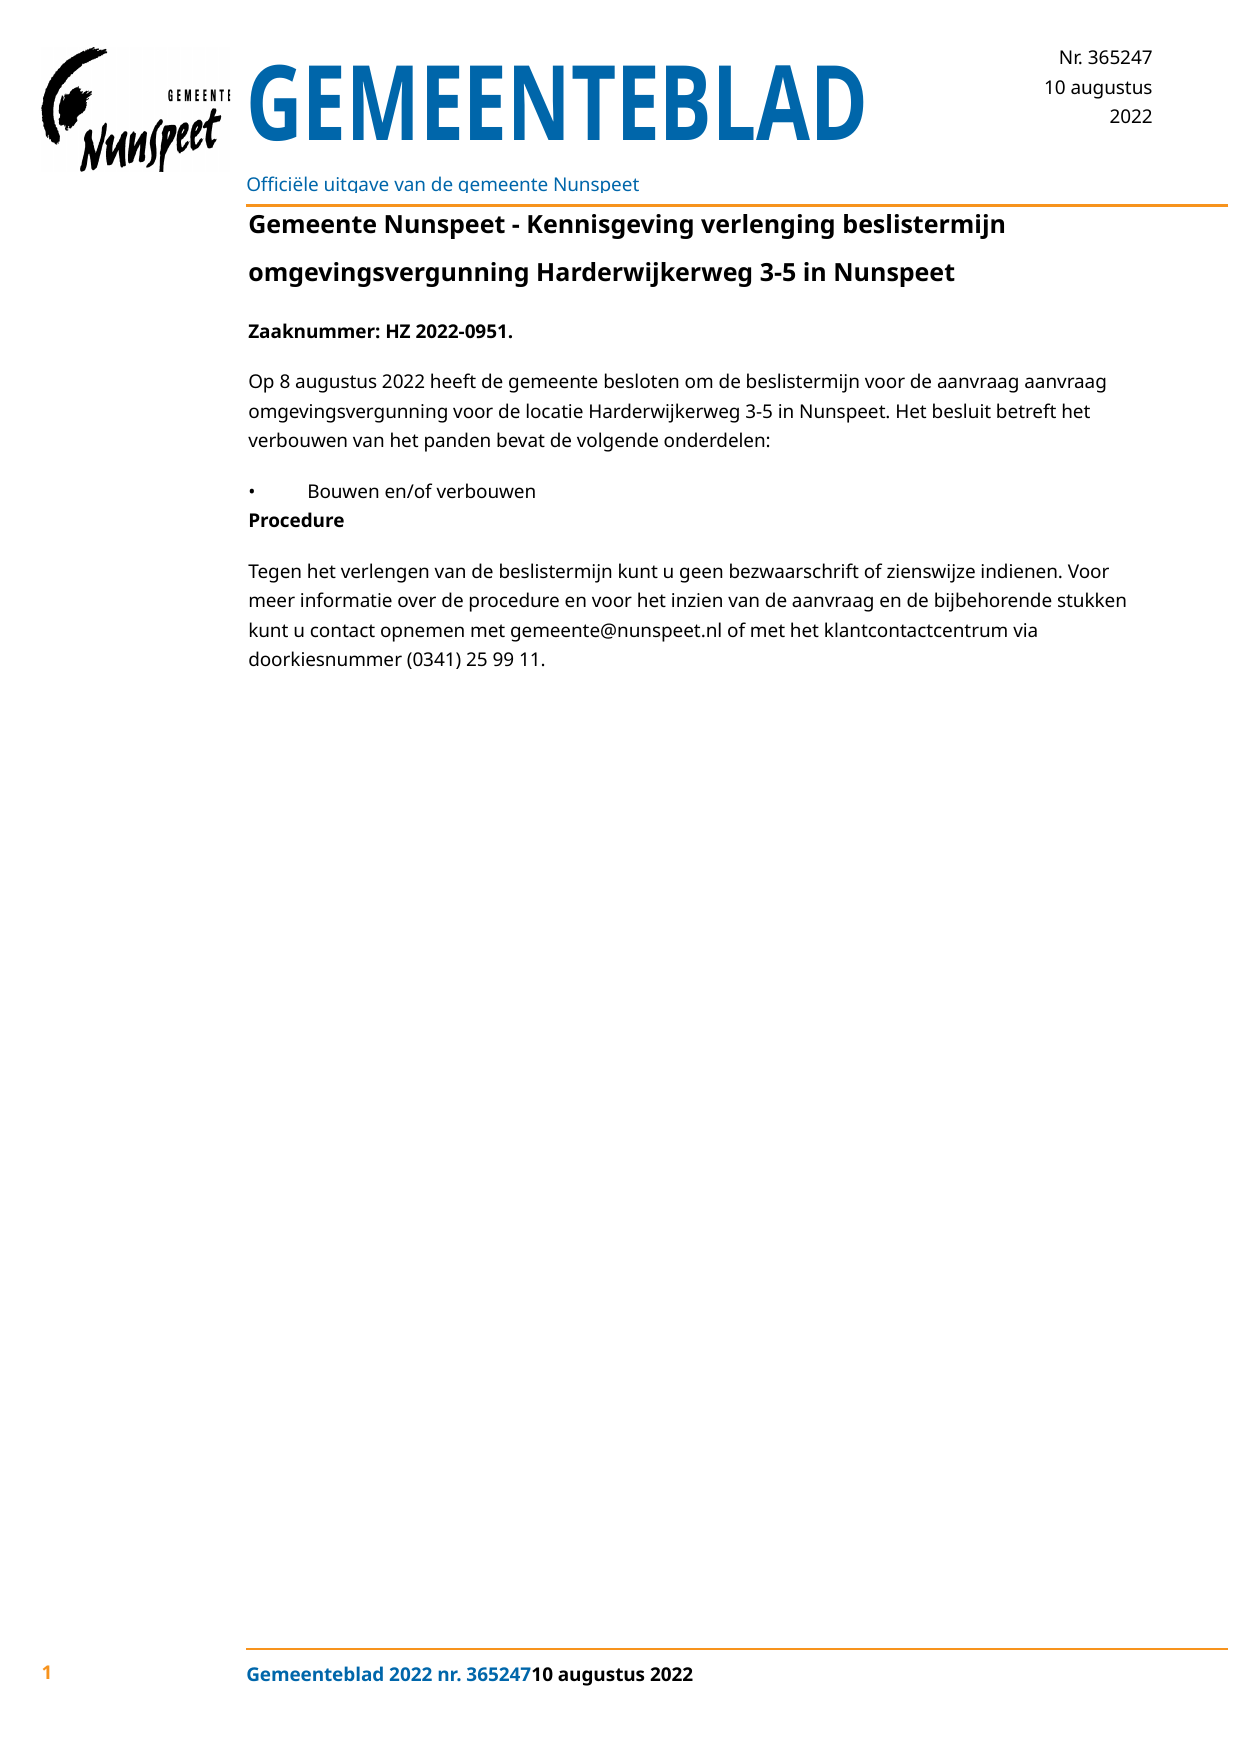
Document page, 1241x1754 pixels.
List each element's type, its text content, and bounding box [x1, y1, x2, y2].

text Procedure [248, 507, 1152, 533]
text Zaaknummer: HZ 2022-0951. [248, 318, 1152, 344]
text Tegen het verlengen van de beslistermijn kunt u geen bezwaarschrift of zienswijze indienen. Voor meer informatie over de procedure en voor het inzien van de aanvraag en de bijbehorende stukken kunt u contact opnemen met gemeente@nunspeet.nl of met het klantcontactcentrum via doorkiesnummer (0341) 25 99 11. [248, 558, 1152, 672]
picture [41, 47, 231, 172]
list Bouwen en/of verbouwen [248, 478, 1152, 504]
text Gemeente Nunspeet - Kennisgeving verlenging beslistermijn omgevingsvergunning Harderwijkerweg 3-5 in Nunspeet [248, 207, 1152, 288]
text Op 8 augustus 2022 heeft de gemeente besloten om de beslistermijn voor de aanvraag aanvraag omgevingsvergunning voor de locatie Harderwijkerweg 3-5 in Nunspeet. Het besluit betreft het verbouwen van het panden bevat de volgende onderdelen: [248, 368, 1152, 453]
